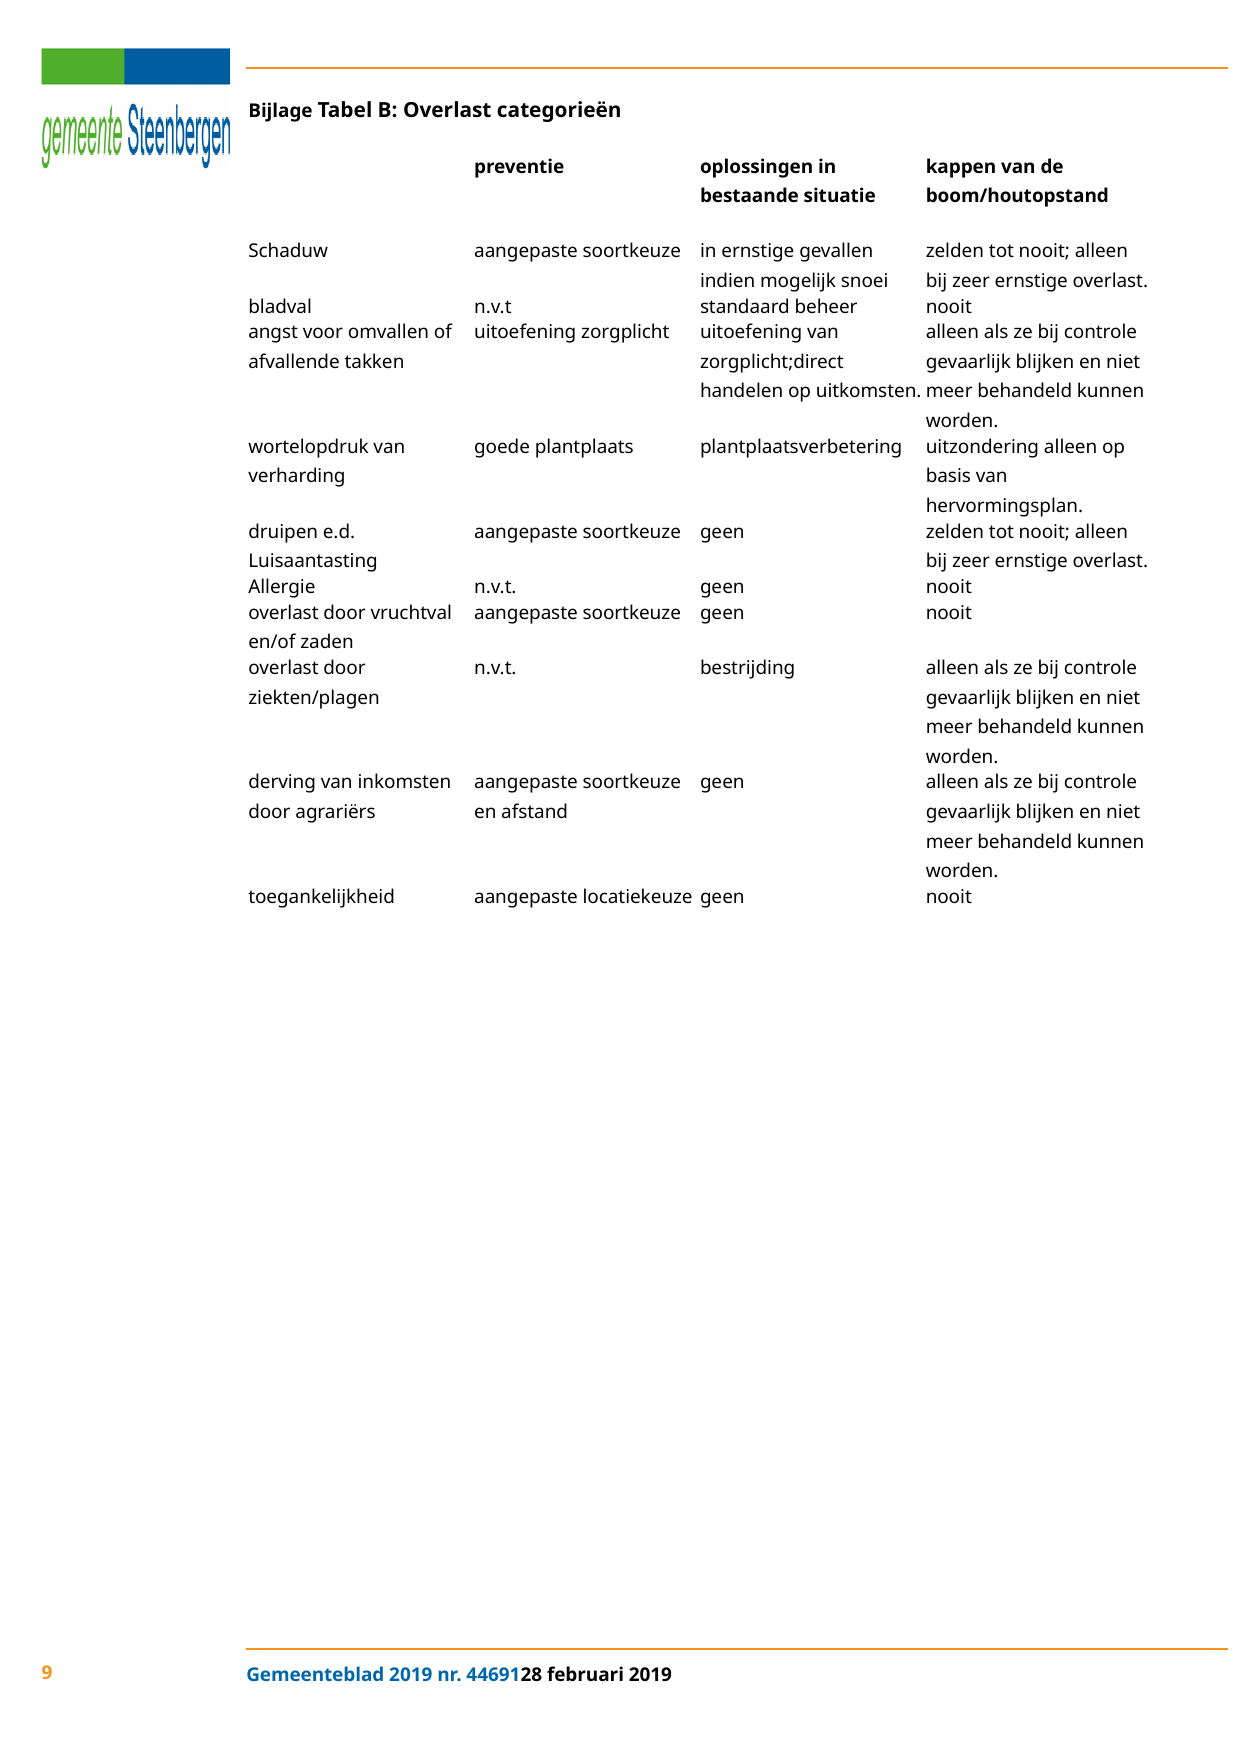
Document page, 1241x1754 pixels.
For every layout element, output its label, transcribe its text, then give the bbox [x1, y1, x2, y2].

table_cell nooit [926, 293, 1152, 318]
table_cell zelden tot nooit; alleen bij zeer ernstige overlast. [926, 518, 1152, 573]
table_header oplossingen in bestaande situatie [700, 153, 926, 208]
table_cell wortelopdruk van verharding [248, 433, 474, 518]
table_cell bestrijding [700, 654, 926, 769]
text Bijlage Tabel B: Overlast categorieën [248, 95, 1152, 123]
table_cell plantplaatsverbetering [700, 433, 926, 518]
table_cell aangepaste soortkeuze en afstand [474, 769, 700, 883]
table_cell nooit [926, 883, 1152, 909]
table_cell uitoefening van zorgplicht;direct handelen op uitkomsten. [700, 319, 926, 433]
table_cell Schaduw [248, 238, 474, 293]
table_cell alleen als ze bij controle gevaarlijk blijken en niet meer behandeld kunnen worden. [926, 654, 1152, 769]
table_cell overlast door vruchtval en/of zaden [248, 599, 474, 654]
table_cell n.v.t. [474, 573, 700, 599]
table_cell geen [700, 769, 926, 883]
picture [41, 47, 231, 172]
table_cell geen [700, 883, 926, 909]
table_cell geen [700, 599, 926, 654]
table_cell aangepaste soortkeuze [474, 518, 700, 573]
table_cell alleen als ze bij controle gevaarlijk blijken en niet meer behandeld kunnen worden. [926, 769, 1152, 883]
table_cell aangepaste soortkeuze [474, 599, 700, 654]
table_cell standaard beheer [700, 293, 926, 318]
table_cell [926, 208, 1152, 237]
table_cell toegankelijkheid [248, 883, 474, 909]
table_cell uitoefening zorgplicht [474, 319, 700, 433]
table_cell [700, 208, 926, 237]
table_cell goede plantplaats [474, 433, 700, 518]
table_header preventie [474, 153, 700, 208]
table_cell in ernstige gevallen indien mogelijk snoei [700, 238, 926, 293]
table_cell geen [700, 518, 926, 573]
table_cell zelden tot nooit; alleen bij zeer ernstige overlast. [926, 238, 1152, 293]
table_cell alleen als ze bij controle gevaarlijk blijken en niet meer behandeld kunnen worden. [926, 319, 1152, 433]
table_cell nooit [926, 573, 1152, 599]
table_cell derving van inkomsten door agrariërs [248, 769, 474, 883]
table_cell druipen e.d. Luisaantasting [248, 518, 474, 573]
table_cell aangepaste locatiekeuze [474, 883, 700, 909]
table_cell angst voor omvallen of afvallende takken [248, 319, 474, 433]
table_cell aangepaste soortkeuze [474, 238, 700, 293]
table_cell nooit [926, 599, 1152, 654]
table_cell uitzondering alleen op basis van hervormingsplan. [926, 433, 1152, 518]
table_cell bladval [248, 293, 474, 318]
table_cell Allergie [248, 573, 474, 599]
table_cell n.v.t [474, 293, 700, 318]
table_header [248, 153, 474, 208]
table_header kappen van de boom/houtopstand [926, 153, 1152, 208]
table_cell [248, 208, 474, 237]
table_cell geen [700, 573, 926, 599]
table_cell [474, 208, 700, 237]
table_cell overlast door ziekten/plagen [248, 654, 474, 769]
table_cell n.v.t. [474, 654, 700, 769]
